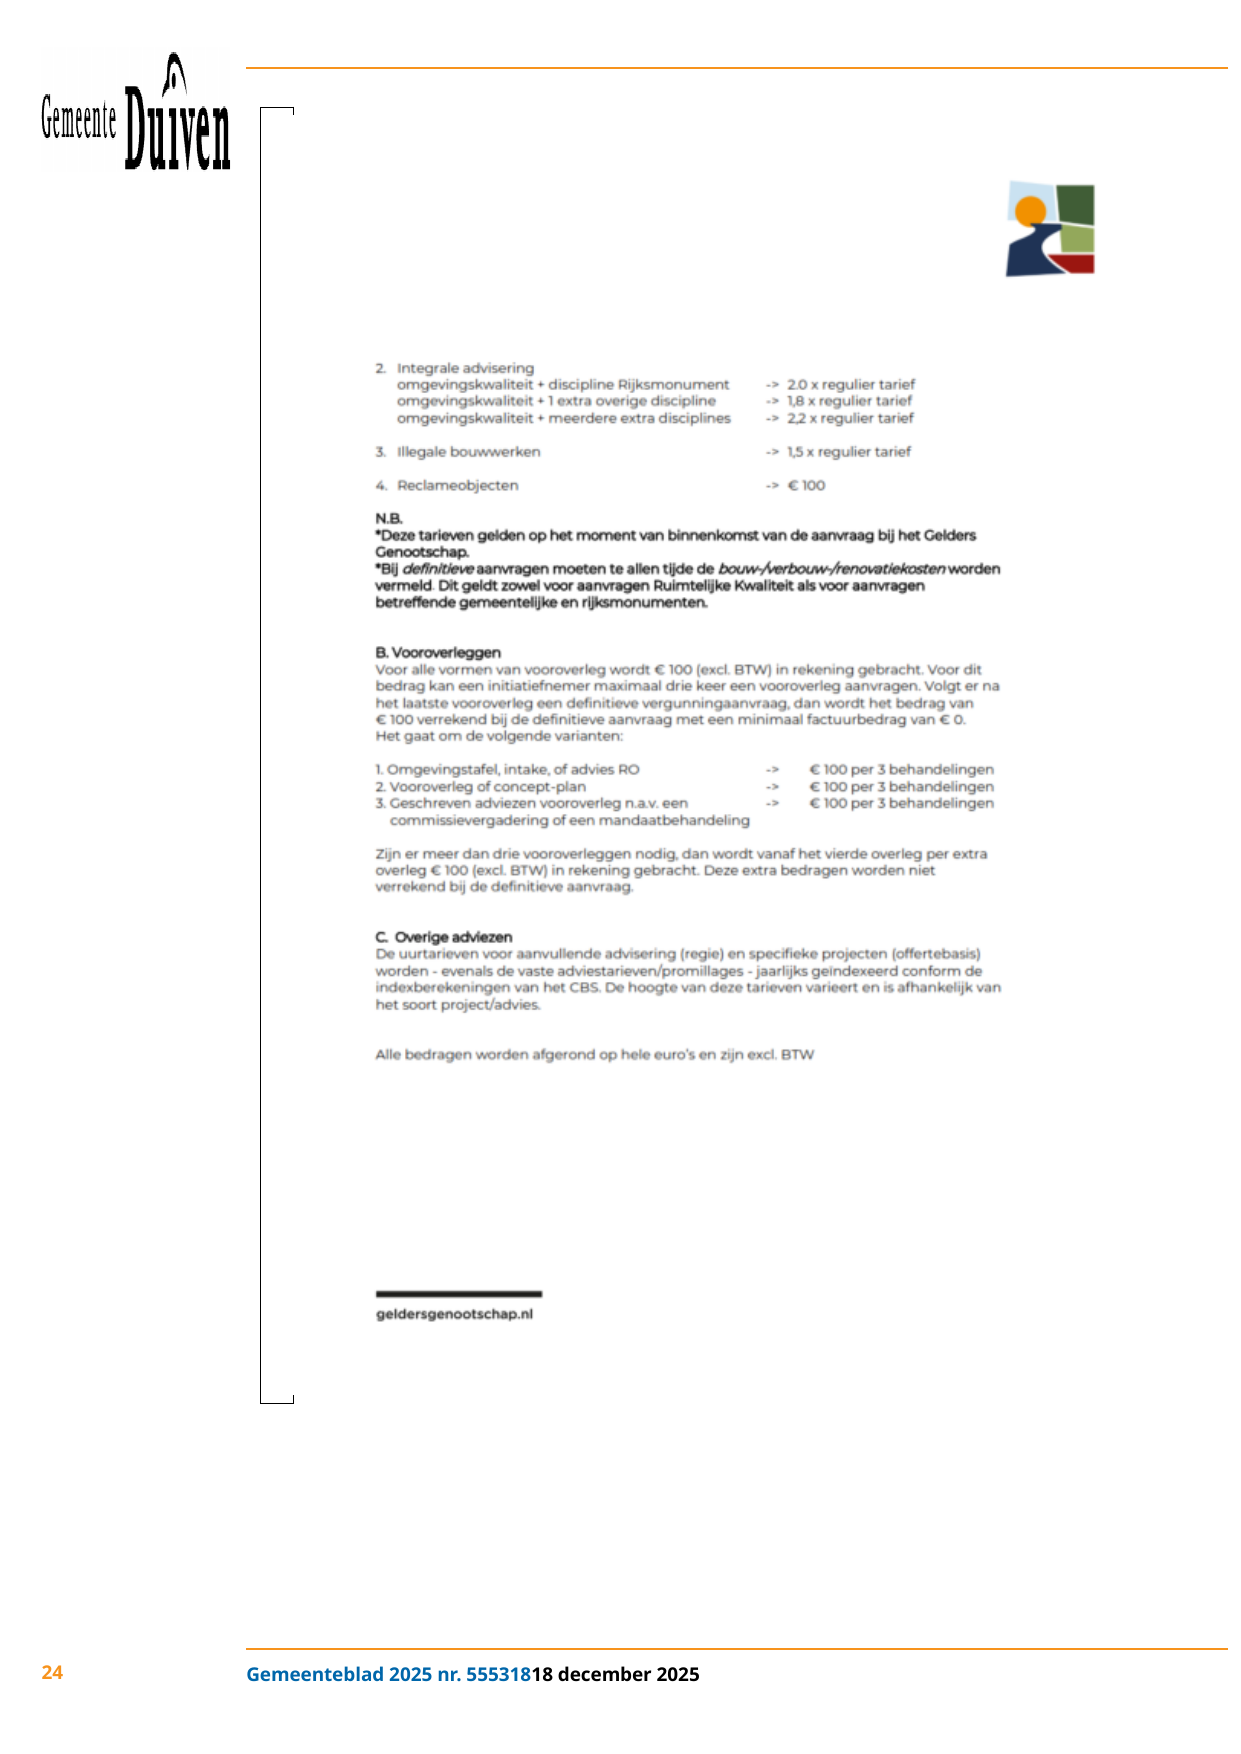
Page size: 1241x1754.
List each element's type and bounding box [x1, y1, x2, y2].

picture [268, 115, 1173, 1395]
picture [41, 47, 231, 172]
